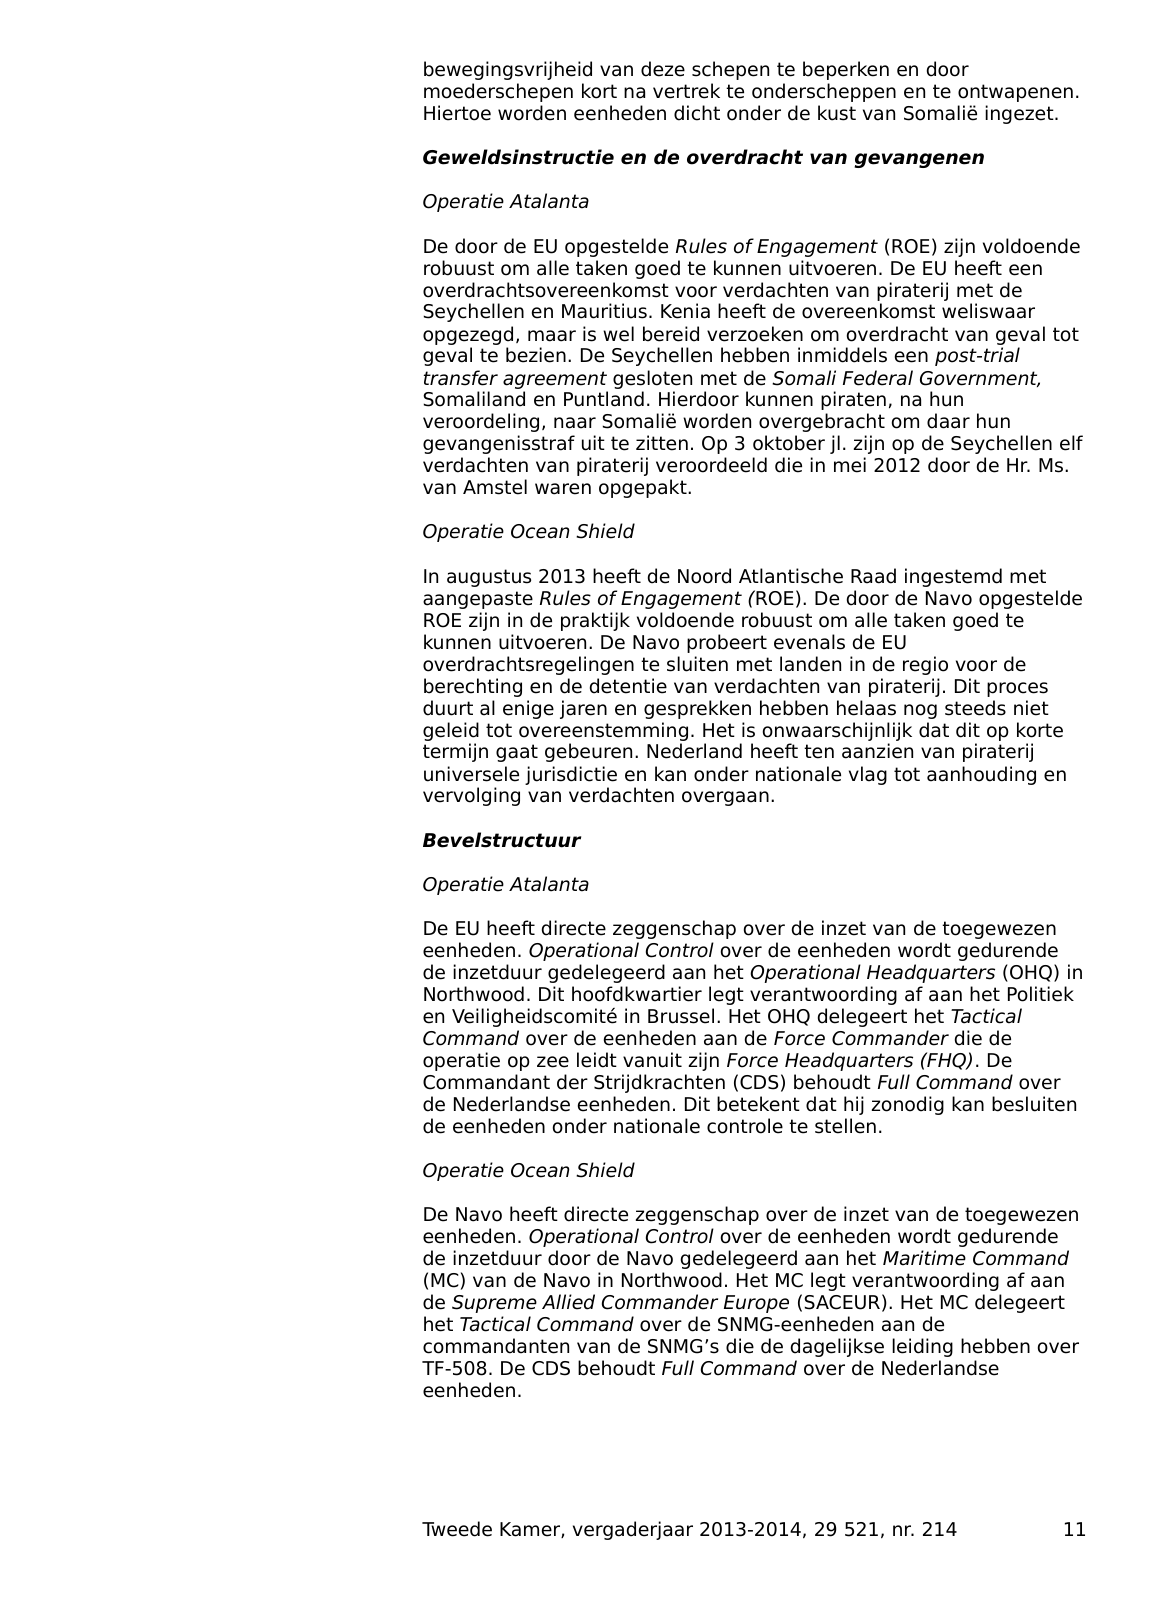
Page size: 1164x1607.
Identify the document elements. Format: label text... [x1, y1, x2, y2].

text De Navo heeft directe zeggenschap over de inzet van de toegewezen eenheden. Operational Control over de eenheden wordt gedurende de inzetduur door de Navo gedelegeerd aan het Maritime Command (MC) van de Navo in Northwood. Het MC legt verantwoording af aan de Supreme Allied Commander Europe (SACEUR). Het MC delegeert het Tactical Command over de SNMG-eenheden aan de commandanten van de SNMG’s die de dagelijkse leiding hebben over TF-508. De CDS behoudt Full Command over de Nederlandse eenheden. [422, 1204, 1087, 1402]
text De door de EU opgestelde Rules of Engagement (ROE) zijn voldoende robuust om alle taken goed te kunnen uitvoeren. De EU heeft een overdrachtsovereenkomst voor verdachten van piraterij met de Seychellen en Mauritius. Kenia heeft de overeenkomst weliswaar opgezegd, maar is wel bereid verzoeken om overdracht van geval tot geval te bezien. De Seychellen hebben inmiddels een post-trial transfer agreement gesloten met de Somali Federal Government, Somaliland en Puntland. Hierdoor kunnen piraten, na hun veroordeling, naar Somalië worden overgebracht om daar hun gevangenisstraf uit te zitten. Op 3 oktober jl. zijn op de Seychellen elf verdachten van piraterij veroordeeld die in mei 2012 door de Hr. Ms. van Amstel waren opgepakt. [422, 236, 1087, 499]
subtitle Bevelstructuur [422, 829, 1087, 852]
subtitle Operatie Atalanta [422, 191, 1087, 213]
subtitle Geweldsinstructie en de overdracht van gevangenen [422, 147, 1087, 169]
text De EU heeft directe zeggenschap over de inzet van de toegewezen eenheden. Operational Control over de eenheden wordt gedurende de inzetduur gedelegeerd aan het Operational Headquarters (OHQ) in Northwood. Dit hoofdkwartier legt verantwoording af aan het Politiek en Veiligheidscomité in Brussel. Het OHQ delegeert het Tactical Command over de eenheden aan de Force Commander die de operatie op zee leidt vanuit zijn Force Headquarters (FHQ). De Commandant der Strijdkrachten (CDS) behoudt Full Command over de Nederlandse eenheden. Dit betekent dat hij zonodig kan besluiten de eenheden onder nationale controle te stellen. [422, 918, 1087, 1138]
subtitle Operatie Ocean Shield [422, 1160, 1087, 1182]
text bewegingsvrijheid van deze schepen te beperken en door moederschepen kort na vertrek te onderscheppen en te ontwapenen. Hiertoe worden eenheden dicht onder de kust van Somalië ingezet. [422, 59, 1087, 125]
subtitle Operatie Atalanta [422, 874, 1087, 896]
subtitle Operatie Ocean Shield [422, 521, 1087, 543]
text In augustus 2013 heeft de Noord Atlantische Raad ingestemd met aangepaste Rules of Engagement (ROE). De door de Navo opgestelde ROE zijn in de praktijk voldoende robuust om alle taken goed te kunnen uitvoeren. De Navo probeert evenals de EU overdrachtsregelingen te sluiten met landen in de regio voor de berechting en de detentie van verdachten van piraterij. Dit proces duurt al enige jaren en gesprekken hebben helaas nog steeds niet geleid tot overeenstemming. Het is onwaarschijnlijk dat dit op korte termijn gaat gebeuren. Nederland heeft ten aanzien van piraterij universele jurisdictie en kan onder nationale vlag tot aanhouding en vervolging van verdachten overgaan. [422, 566, 1087, 807]
